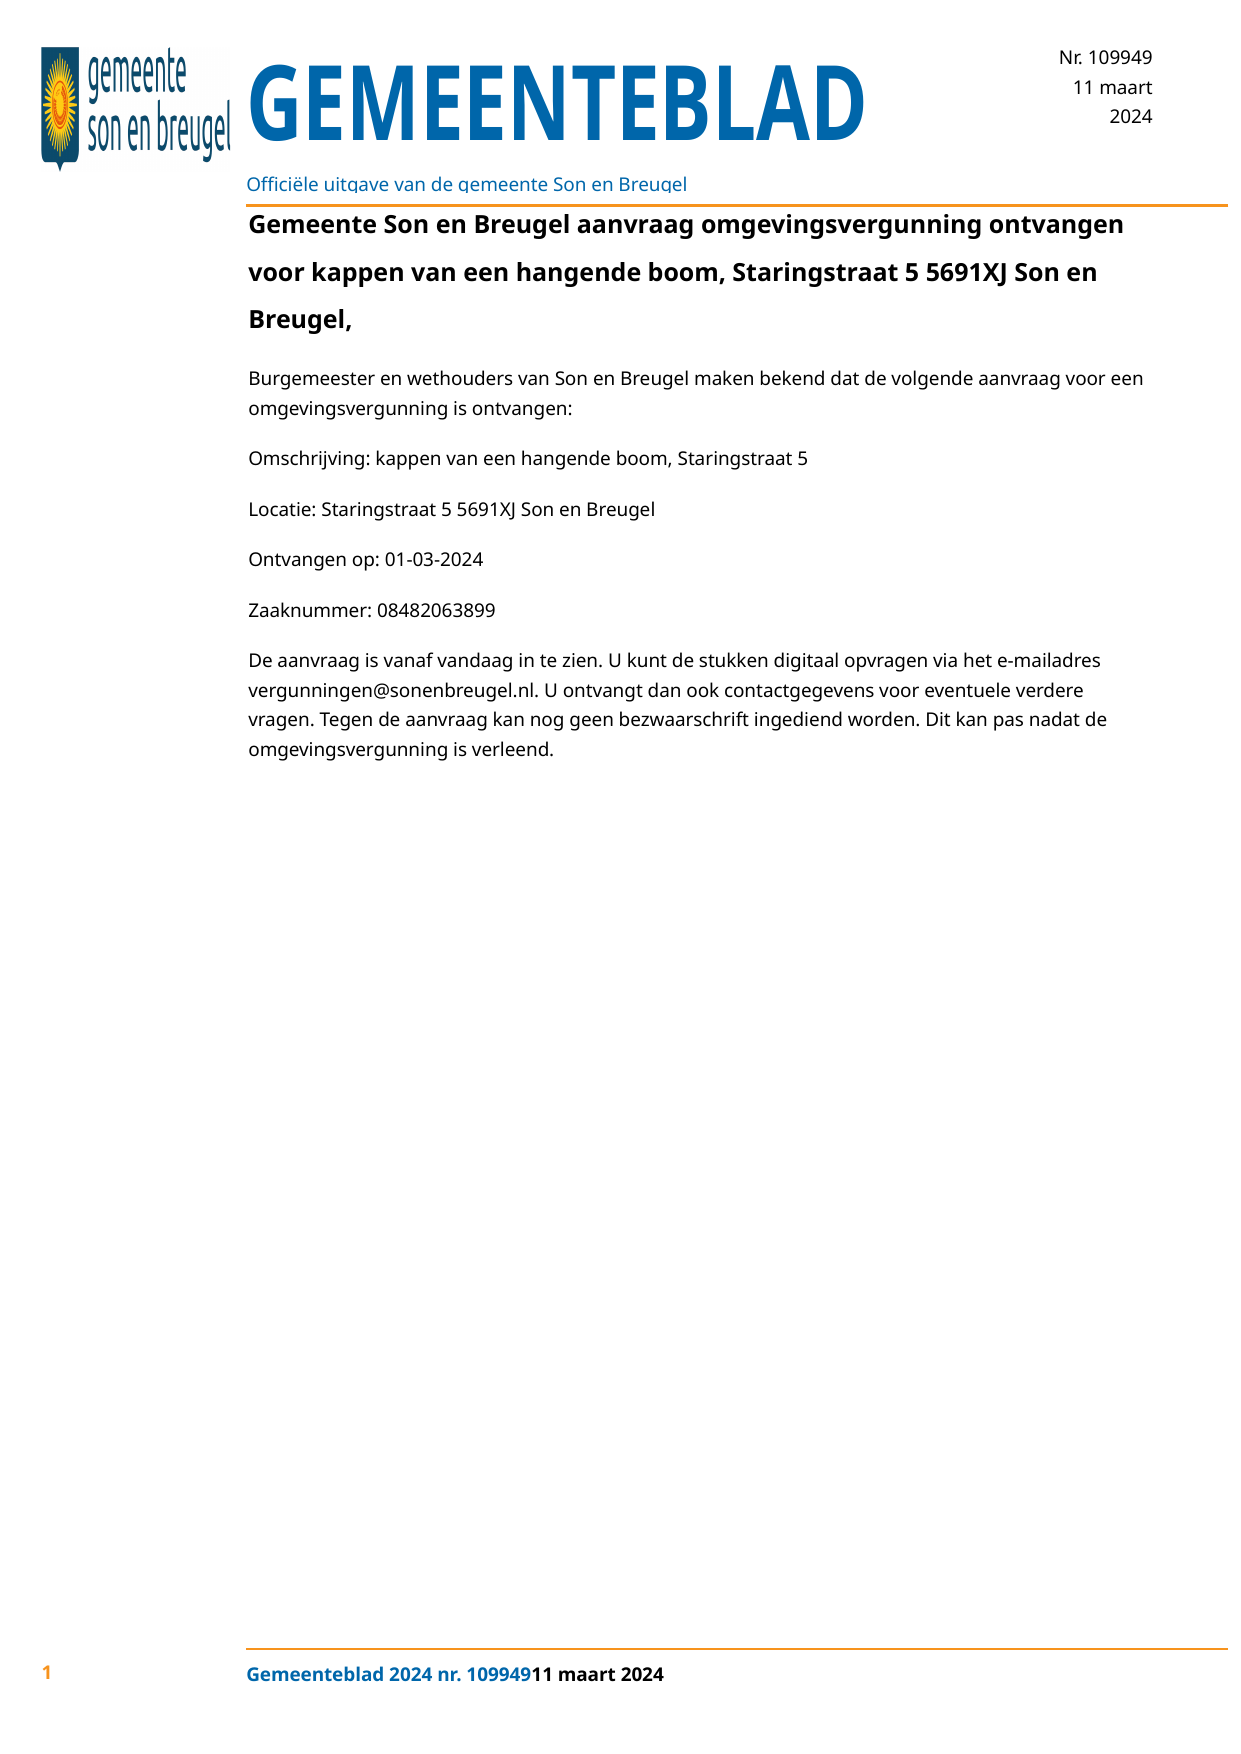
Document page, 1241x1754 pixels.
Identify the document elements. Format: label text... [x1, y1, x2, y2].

text Ontvangen op: 01-03-2024 [248, 546, 1152, 572]
picture [41, 47, 231, 172]
text Zaaknummer: 08482063899 [248, 597, 1152, 622]
text De aanvraag is vanaf vandaag in te zien. U kunt de stukken digitaal opvragen via het e-mailadres vergunningen@sonenbreugel.nl. U ontvangt dan ook contactgegevens voor eventuele verdere vragen. Tegen de aanvraag kan nog geen bezwaarschrift ingediend worden. Dit kan pas nadat de omgevingsvergunning is verleend. [248, 647, 1152, 762]
text Gemeente Son en Breugel aanvraag omgevingsvergunning ontvangen voor kappen van een hangende boom, Staringstraat 5 5691XJ Son en Breugel, [248, 207, 1152, 336]
text Locatie: Staringstraat 5 5691XJ Son en Breugel [248, 496, 1152, 522]
text Omschrijving: kappen van een hangende boom, Staringstraat 5 [248, 446, 1152, 471]
text Burgemeester en wethouders van Son en Breugel maken bekend dat de volgende aanvraag voor een omgevingsvergunning is ontvangen: [248, 366, 1152, 421]
